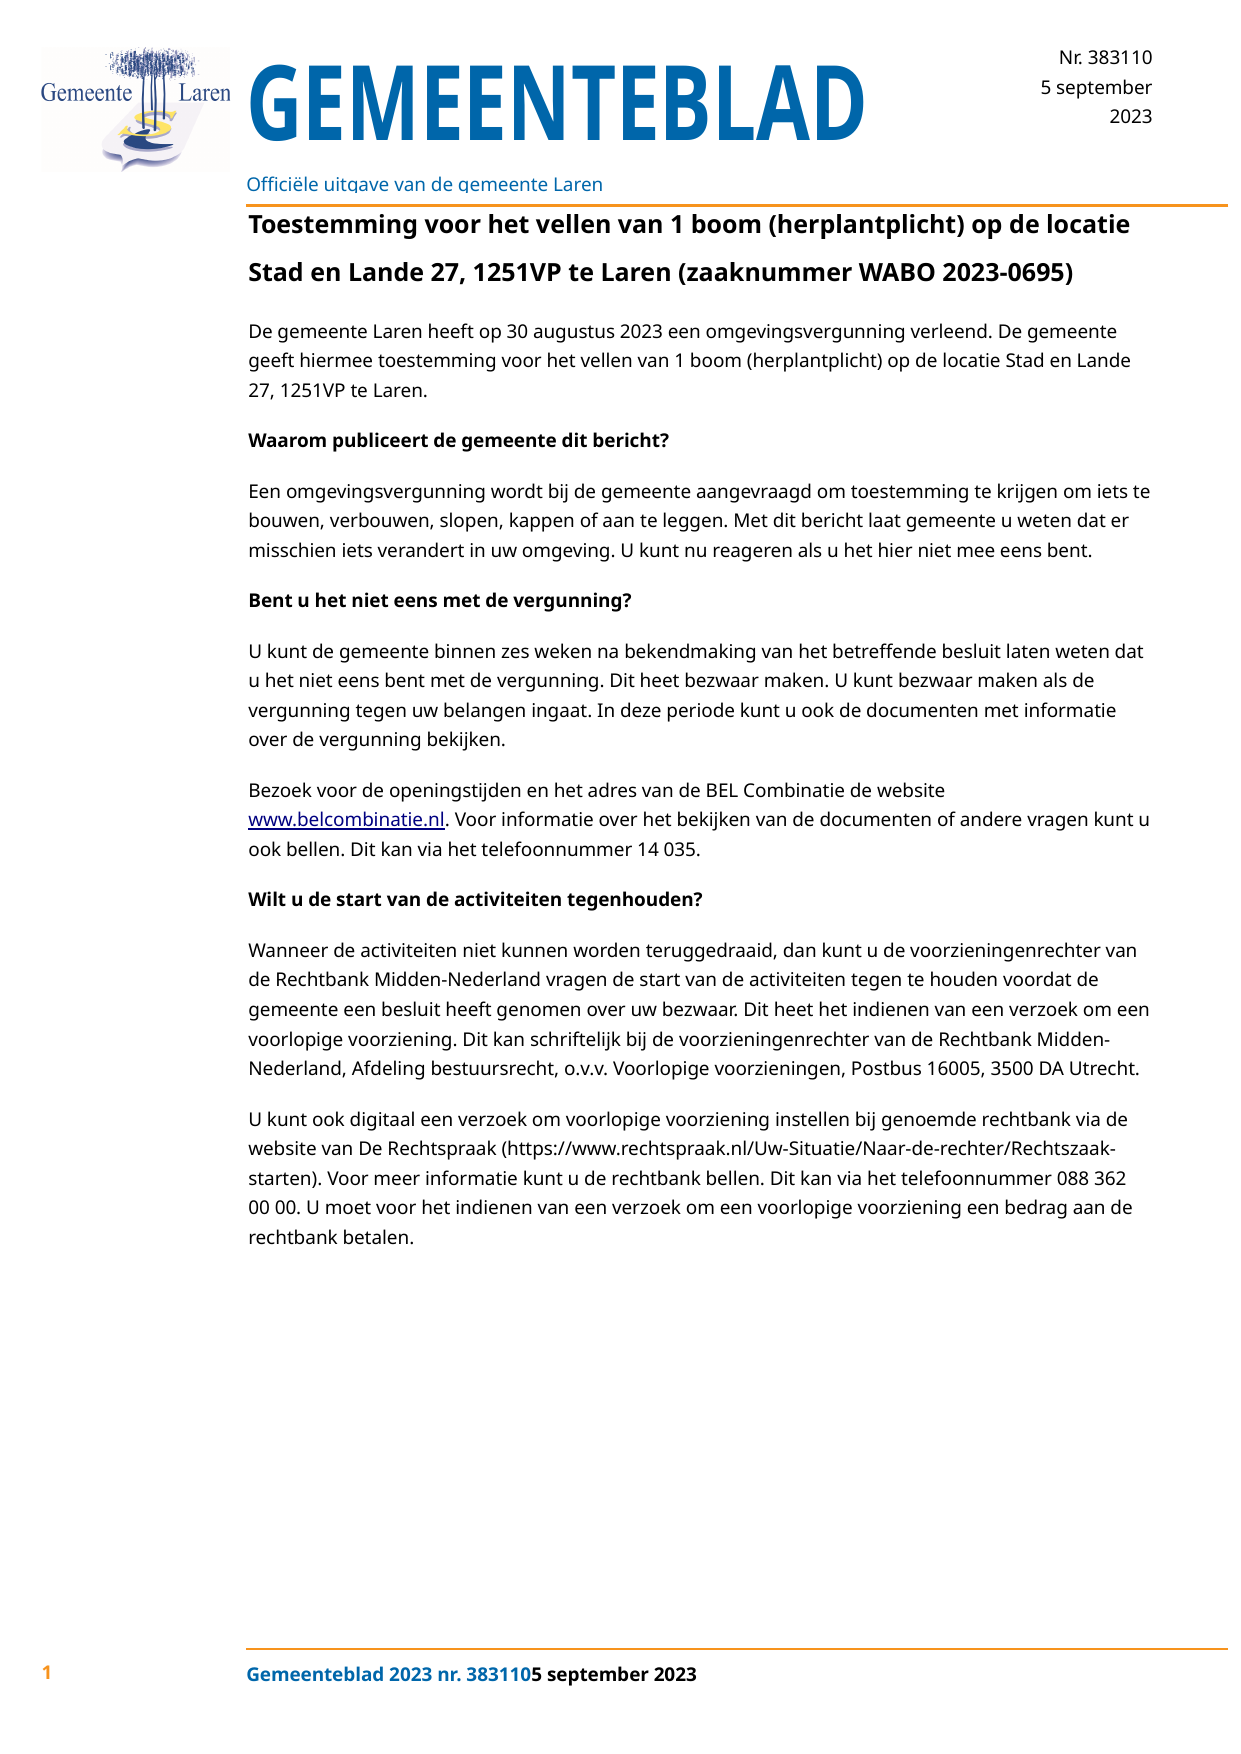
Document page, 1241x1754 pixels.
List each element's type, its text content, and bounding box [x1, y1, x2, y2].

text U kunt de gemeente binnen zes weken na bekendmaking van het betreffende besluit laten weten dat u het niet eens bent met de vergunning. Dit heet bezwaar maken. U kunt bezwaar maken als de vergunning tegen uw belangen ingaat. In deze periode kunt u ook de documenten met informatie over de vergunning bekijken. [248, 638, 1152, 752]
text U kunt ook digitaal een verzoek om voorlopige voorziening instellen bij genoemde rechtbank via de website van De Rechtspraak (https://www.rechtspraak.nl/Uw-Situatie/Naar-de-rechter/Rechtszaak-starten). Voor meer informatie kunt u de rechtbank bellen. Dit kan via het telefoonnummer 088 362 00 00. U moet voor het indienen van een verzoek om een voorlopige voorziening een bedrag aan de rechtbank betalen. [248, 1106, 1152, 1250]
text Bezoek voor de openingstijden en het adres van de BEL Combinatie de website www.belcombinatie.nl. Voor informatie over het bekijken van de documenten of andere vragen kunt u ook bellen. Dit kan via het telefoonnummer 14 035. [248, 777, 1152, 862]
text Wanneer de activiteiten niet kunnen worden teruggedraaid, dan kunt u de voorzieningenrechter van de Rechtbank Midden-Nederland vragen de start van de activiteiten tegen te houden voordat de gemeente een besluit heeft genomen over uw bezwaar. Dit heet het indienen van een verzoek om een voorlopige voorziening. Dit kan schriftelijk bij de voorzieningenrechter van de Rechtbank Midden-Nederland, Afdeling bestuursrecht, o.v.v. Voorlopige voorzieningen, Postbus 16005, 3500 DA Utrecht. [248, 937, 1152, 1081]
picture [41, 47, 231, 172]
text Waarom publiceert de gemeente dit bericht? [248, 427, 1152, 453]
text De gemeente Laren heeft op 30 augustus 2023 een omgevingsvergunning verleend. De gemeente geeft hiermee toestemming voor het vellen van 1 boom (herplantplicht) op de locatie Stad en Lande 27, 1251VP te Laren. [248, 318, 1152, 403]
text Een omgevingsvergunning wordt bij de gemeente aangevraagd om toestemming te krijgen om iets te bouwen, verbouwen, slopen, kappen of aan te leggen. Met dit bericht laat gemeente u weten dat er misschien iets verandert in uw omgeving. U kunt nu reageren als u het hier niet mee eens bent. [248, 478, 1152, 563]
text Bent u het niet eens met de vergunning? [248, 587, 1152, 613]
text Wilt u de start van de activiteiten tegenhouden? [248, 887, 1152, 912]
text Toestemming voor het vellen van 1 boom (herplantplicht) op de locatie Stad en Lande 27, 1251VP te Laren (zaaknummer WABO 2023-0695) [248, 207, 1152, 288]
